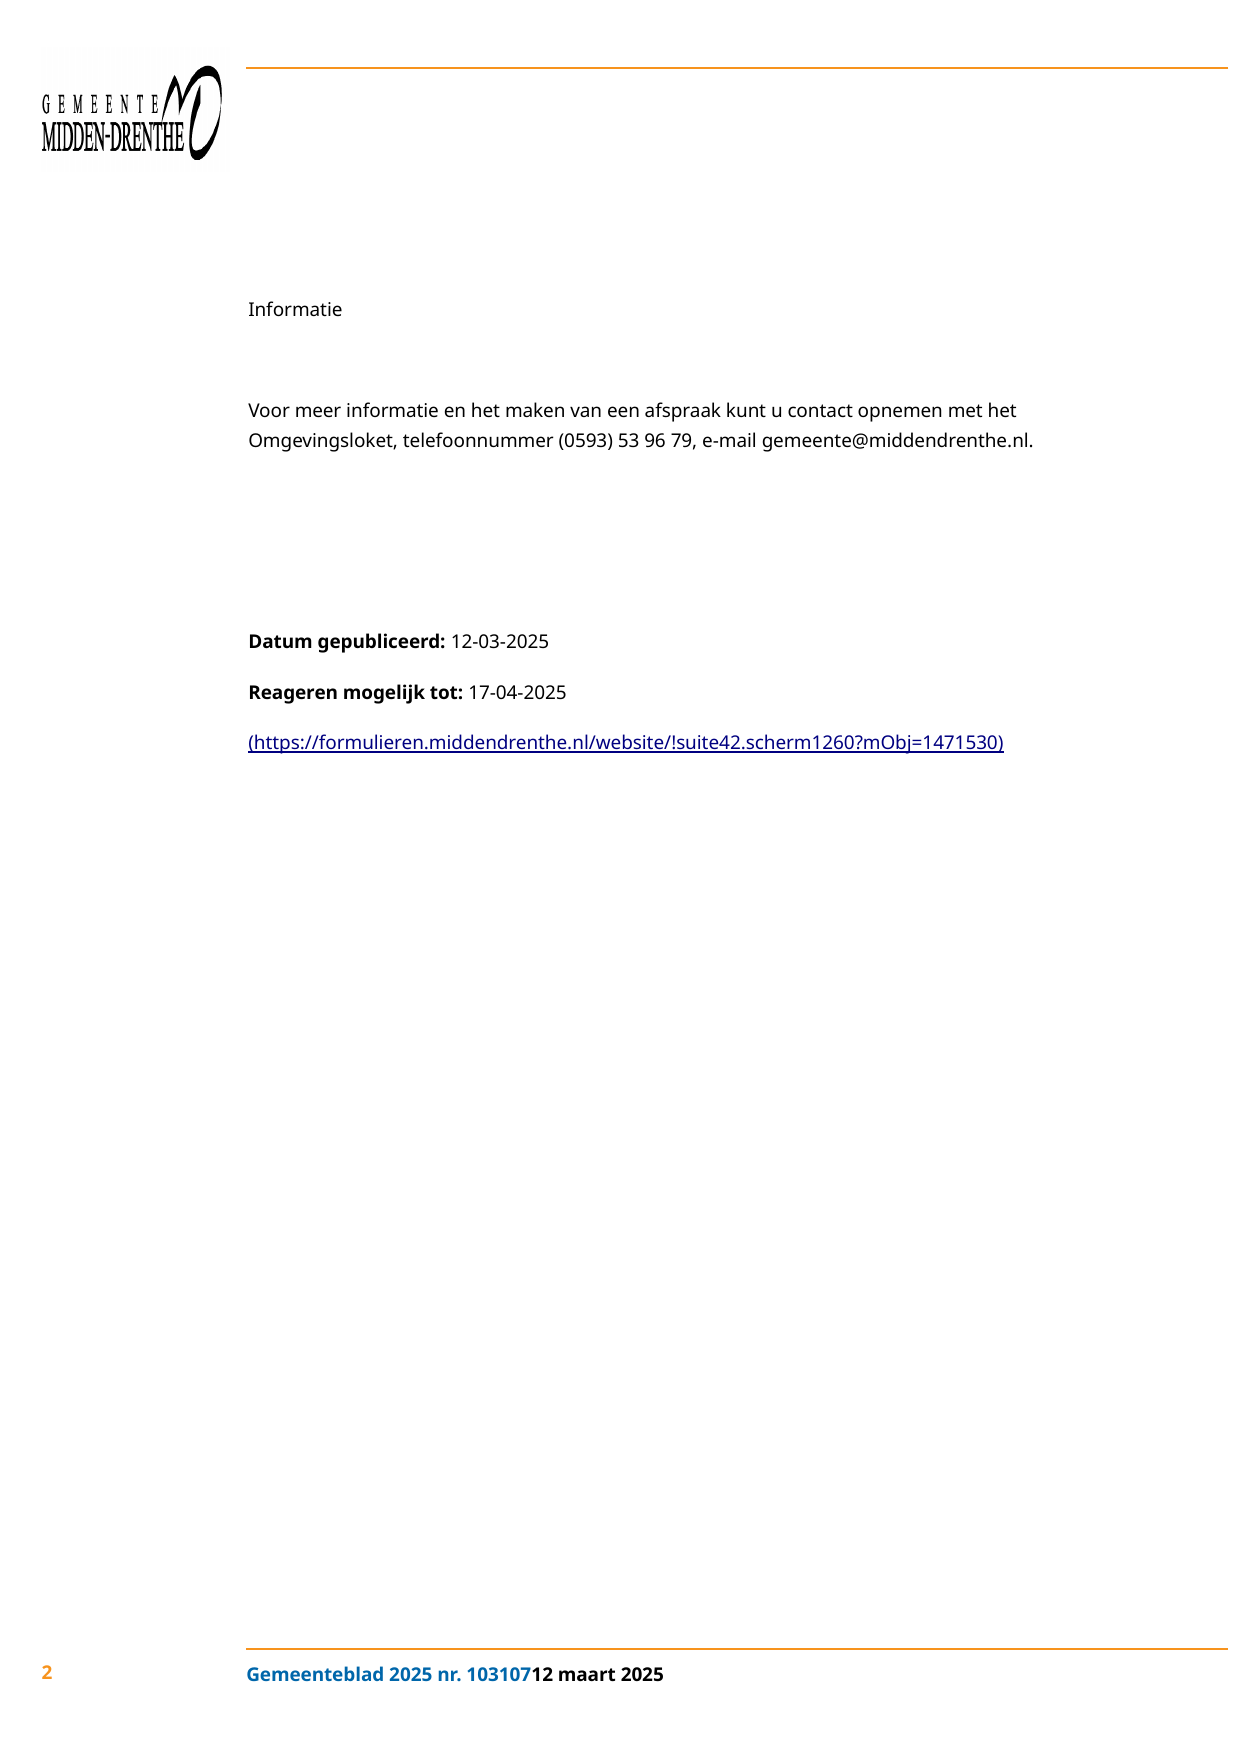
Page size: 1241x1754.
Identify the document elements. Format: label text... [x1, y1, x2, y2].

text (https://formulieren.middendrenthe.nl/website/!suite42.scherm1260?mObj=1471530) [248, 729, 1152, 755]
text Datum gepubliceerd: 12-03-2025 [248, 628, 1152, 654]
text Voor meer informatie en het maken van een afspraak kunt u contact opnemen met het Omgevingsloket, telefoonnummer (0593) 53 96 79, e-mail gemeente@middendrenthe.nl. [248, 397, 1152, 453]
text Reageren mogelijk tot: 17-04-2025 [248, 679, 1152, 705]
text Informatie [248, 296, 1152, 322]
picture [41, 47, 231, 172]
